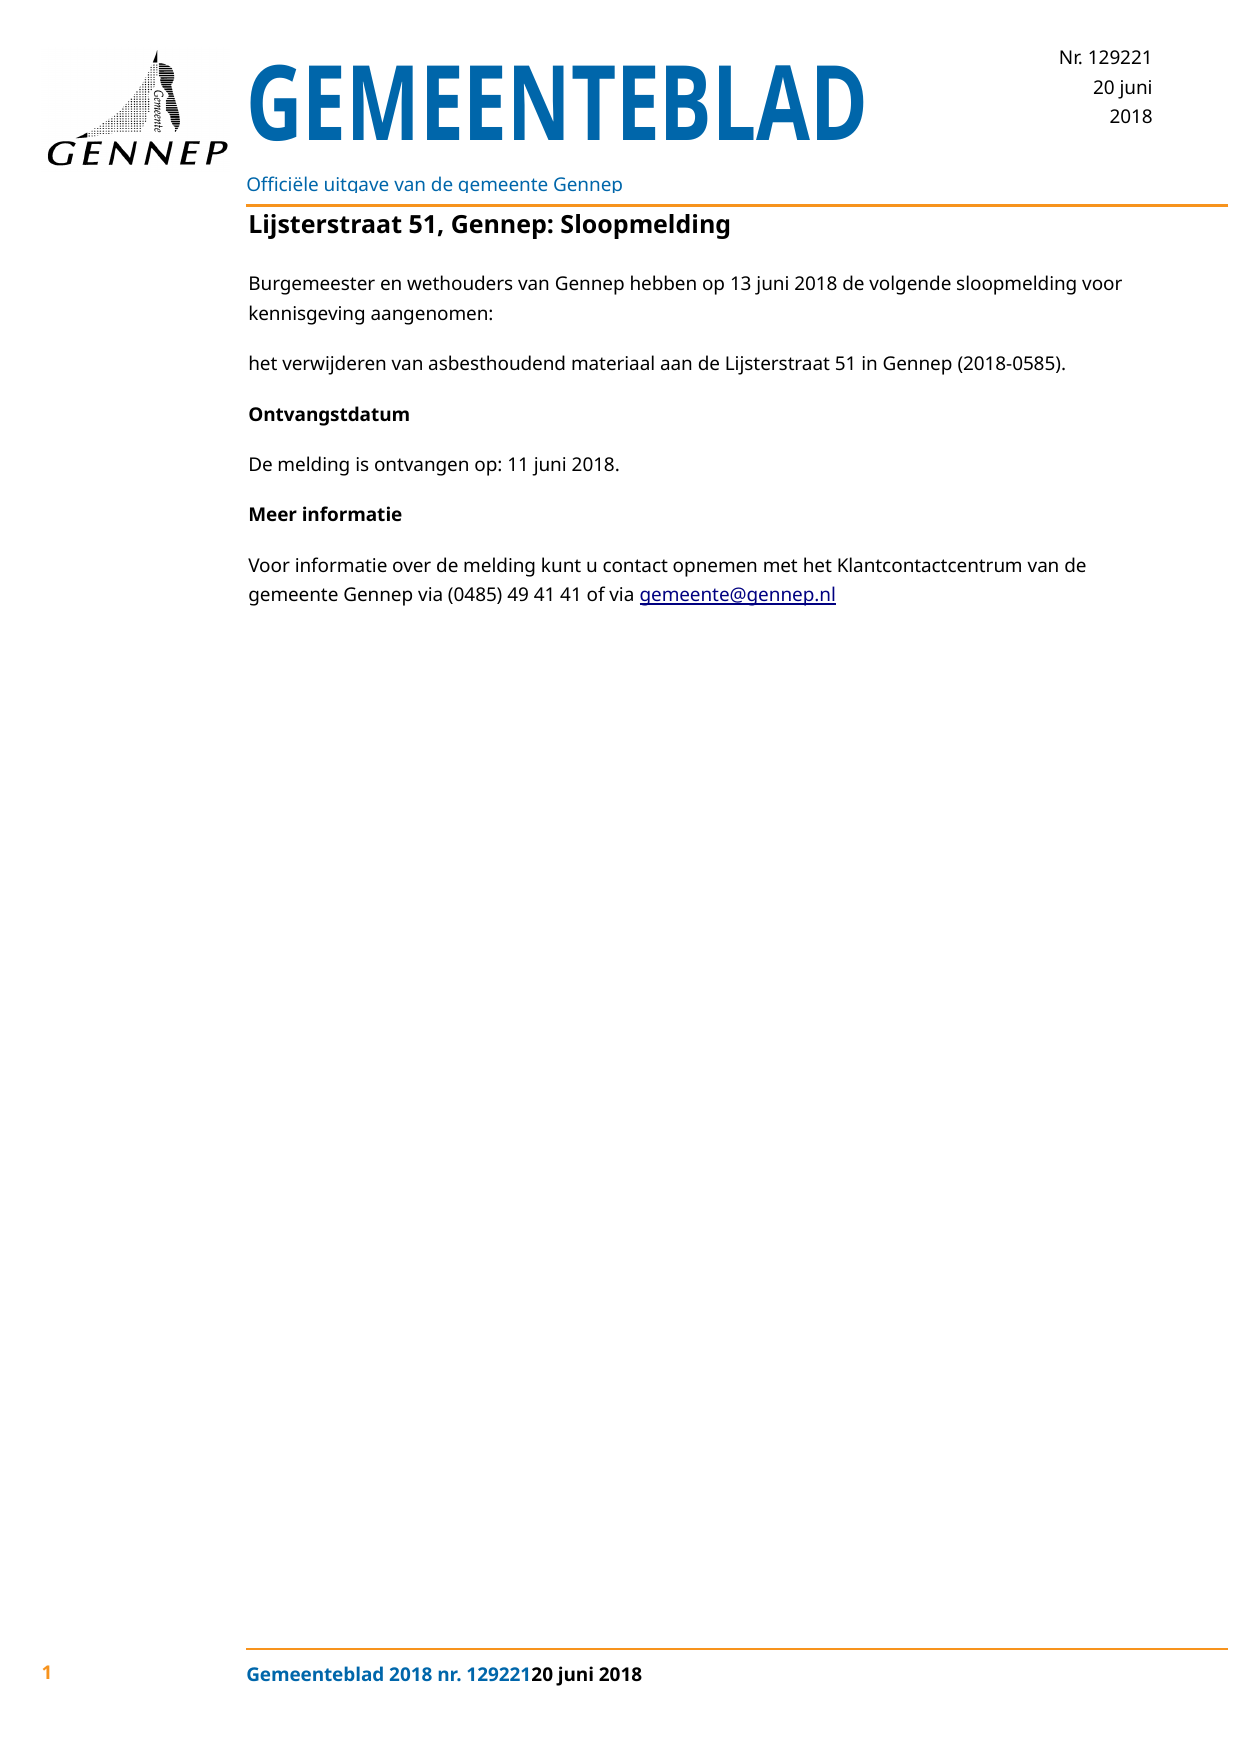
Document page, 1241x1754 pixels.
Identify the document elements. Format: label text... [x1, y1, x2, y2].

text Lijsterstraat 51, Gennep: Sloopmelding [248, 207, 1152, 241]
picture [41, 47, 231, 172]
text Ontvangstdatum [248, 401, 1152, 426]
text het verwijderen van asbesthoudend materiaal aan de Lijsterstraat 51 in Gennep (2018-0585). [248, 350, 1152, 376]
text Meer informatie [248, 502, 1152, 527]
text Voor informatie over de melding kunt u contact opnemen met het Klantcontactcentrum van de gemeente Gennep via (0485) 49 41 41 of via gemeente@gennep.nl [248, 552, 1152, 607]
text Burgemeester en wethouders van Gennep hebben op 13 juni 2018 de volgende sloopmelding voor kennisgeving aangenomen: [248, 270, 1152, 326]
text De melding is ontvangen op: 11 juni 2018. [248, 451, 1152, 477]
